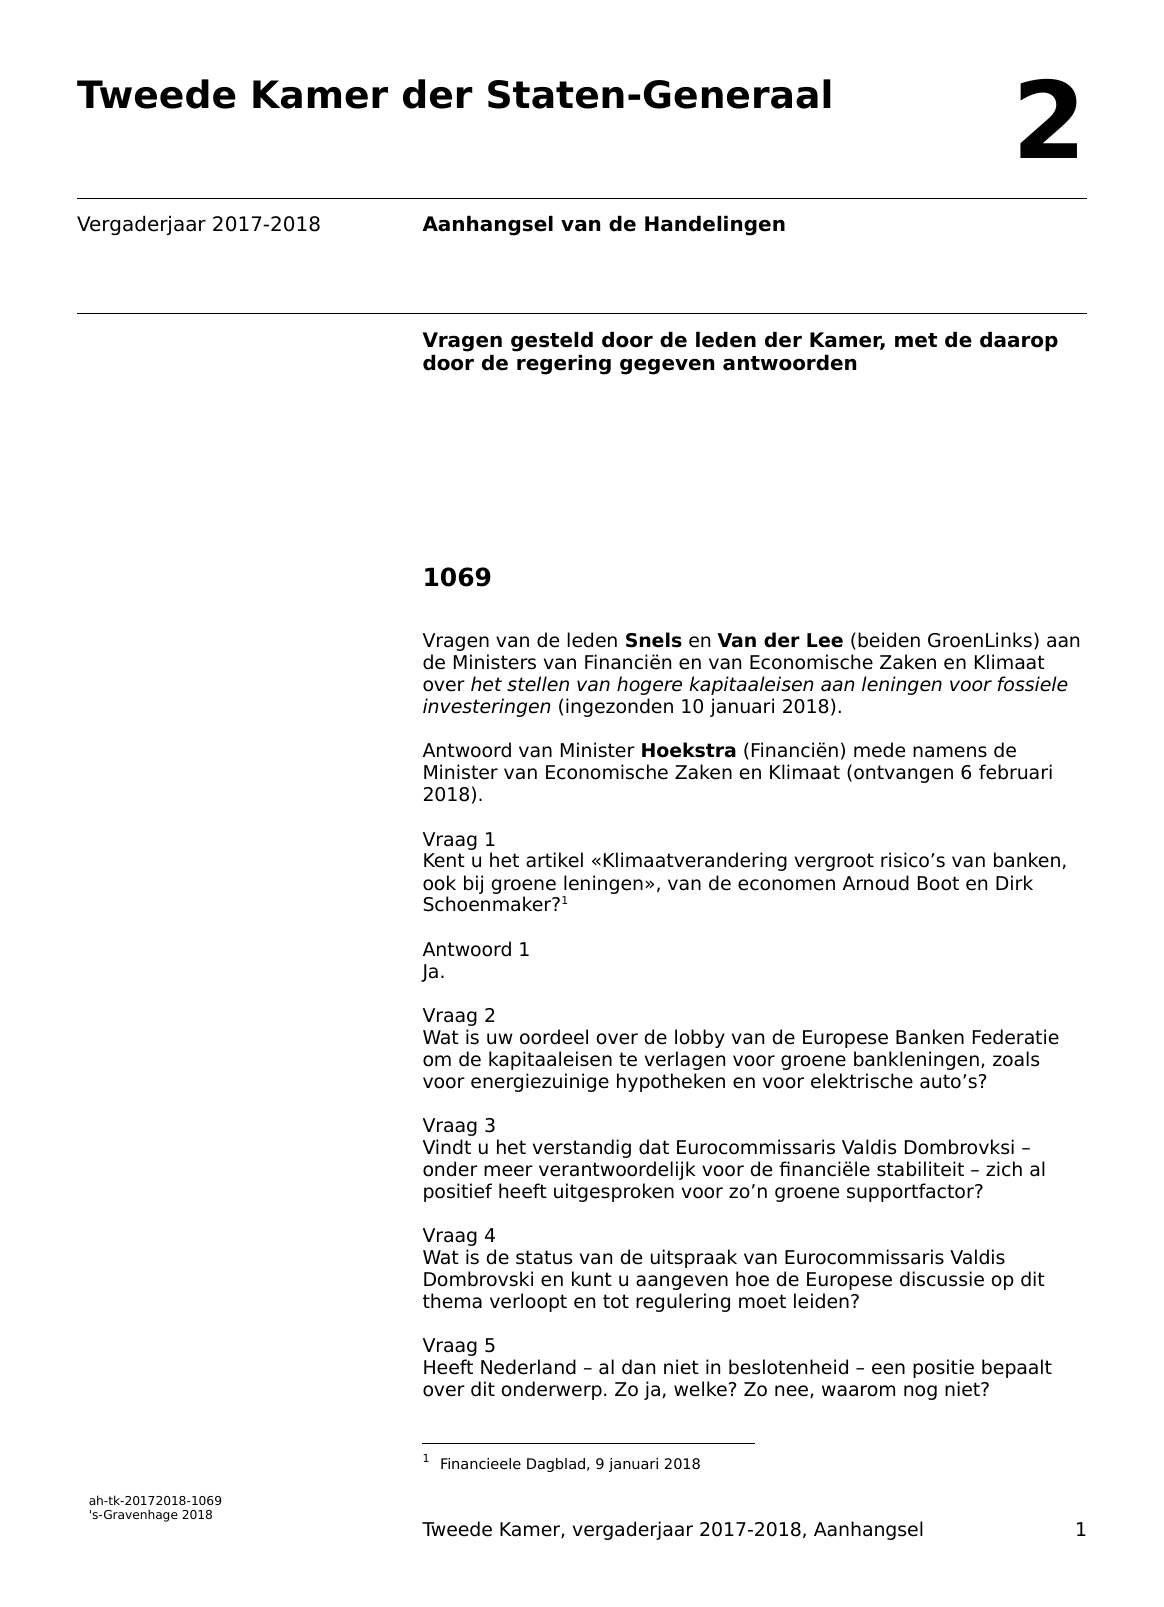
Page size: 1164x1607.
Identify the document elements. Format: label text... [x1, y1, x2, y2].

table_cell [77, 314, 422, 375]
text Vragen van de leden Snels en Van der Lee (beiden GroenLinks) aan de Ministers van Financiën en van Economische Zaken en Klimaat over het stellen van hogere kapitaaleisen aan leningen voor fossiele investeringen (ingezonden 10 januari 2018). [422, 630, 1087, 718]
table_cell Vragen gesteld door de leden der Kamer, met de daarop door de regering gegeven antwoorden [422, 314, 1087, 375]
table_header Tweede Kamer der Staten-Generaal [77, 59, 886, 198]
text 1069 [422, 563, 1087, 592]
text Antwoord 1 [422, 938, 1087, 961]
text Vraag 4 [422, 1225, 1087, 1247]
text Wat is uw oordeel over de lobby van de Europese Banken Federatie om de kapitaaleisen te verlagen voor groene bankleningen, zoals voor energiezuinige hypotheken en voor elektrische auto’s? [422, 1027, 1087, 1093]
table_cell Vergaderjaar 2017-2018 [77, 199, 422, 313]
text Antwoord van Minister Hoekstra (Financiën) mede namens de Minister van Economische Zaken en Klimaat (ontvangen 6 februari 2018). [422, 740, 1087, 806]
text Vraag 1 [422, 828, 1087, 850]
text Ja. [422, 961, 1087, 982]
text Vraag 2 [422, 1005, 1087, 1027]
text Heeft Nederland – al dan niet in beslotenheid – een positie bepaalt over dit onderwerp. Zo ja, welke? Zo nee, waarom nog niet? [422, 1357, 1087, 1401]
text Kent u het artikel «Klimaatverandering vergroot risico’s van banken, ook bij groene leningen», van de economen Arnoud Boot en Dirk Schoenmaker? [422, 850, 1087, 916]
table_header 2 [886, 59, 1087, 198]
text Vindt u het verstandig dat Eurocommissaris Valdis Dombrovksi – onder meer verantwoordelijk voor de financiële stabiliteit – zich al positief heeft uitgesproken voor zo’n groene supportfactor? [422, 1137, 1087, 1203]
text Vraag 5 [422, 1335, 1087, 1357]
text 's-Gravenhage 2018 [88, 1508, 323, 1522]
text ah-tk-20172018-1069 [88, 1494, 323, 1508]
text Wat is de status van de uitspraak van Eurocommissaris Valdis Dombrovski en kunt u aangeven hoe de Europese discussie op dit thema verloopt en tot regulering moet leiden? [422, 1247, 1087, 1313]
text Financieele Dagblad, 9 januari 2018 [422, 1452, 1087, 1474]
text Vraag 3 [422, 1115, 1087, 1137]
table_cell Aanhangsel van de Handelingen [422, 199, 1087, 313]
